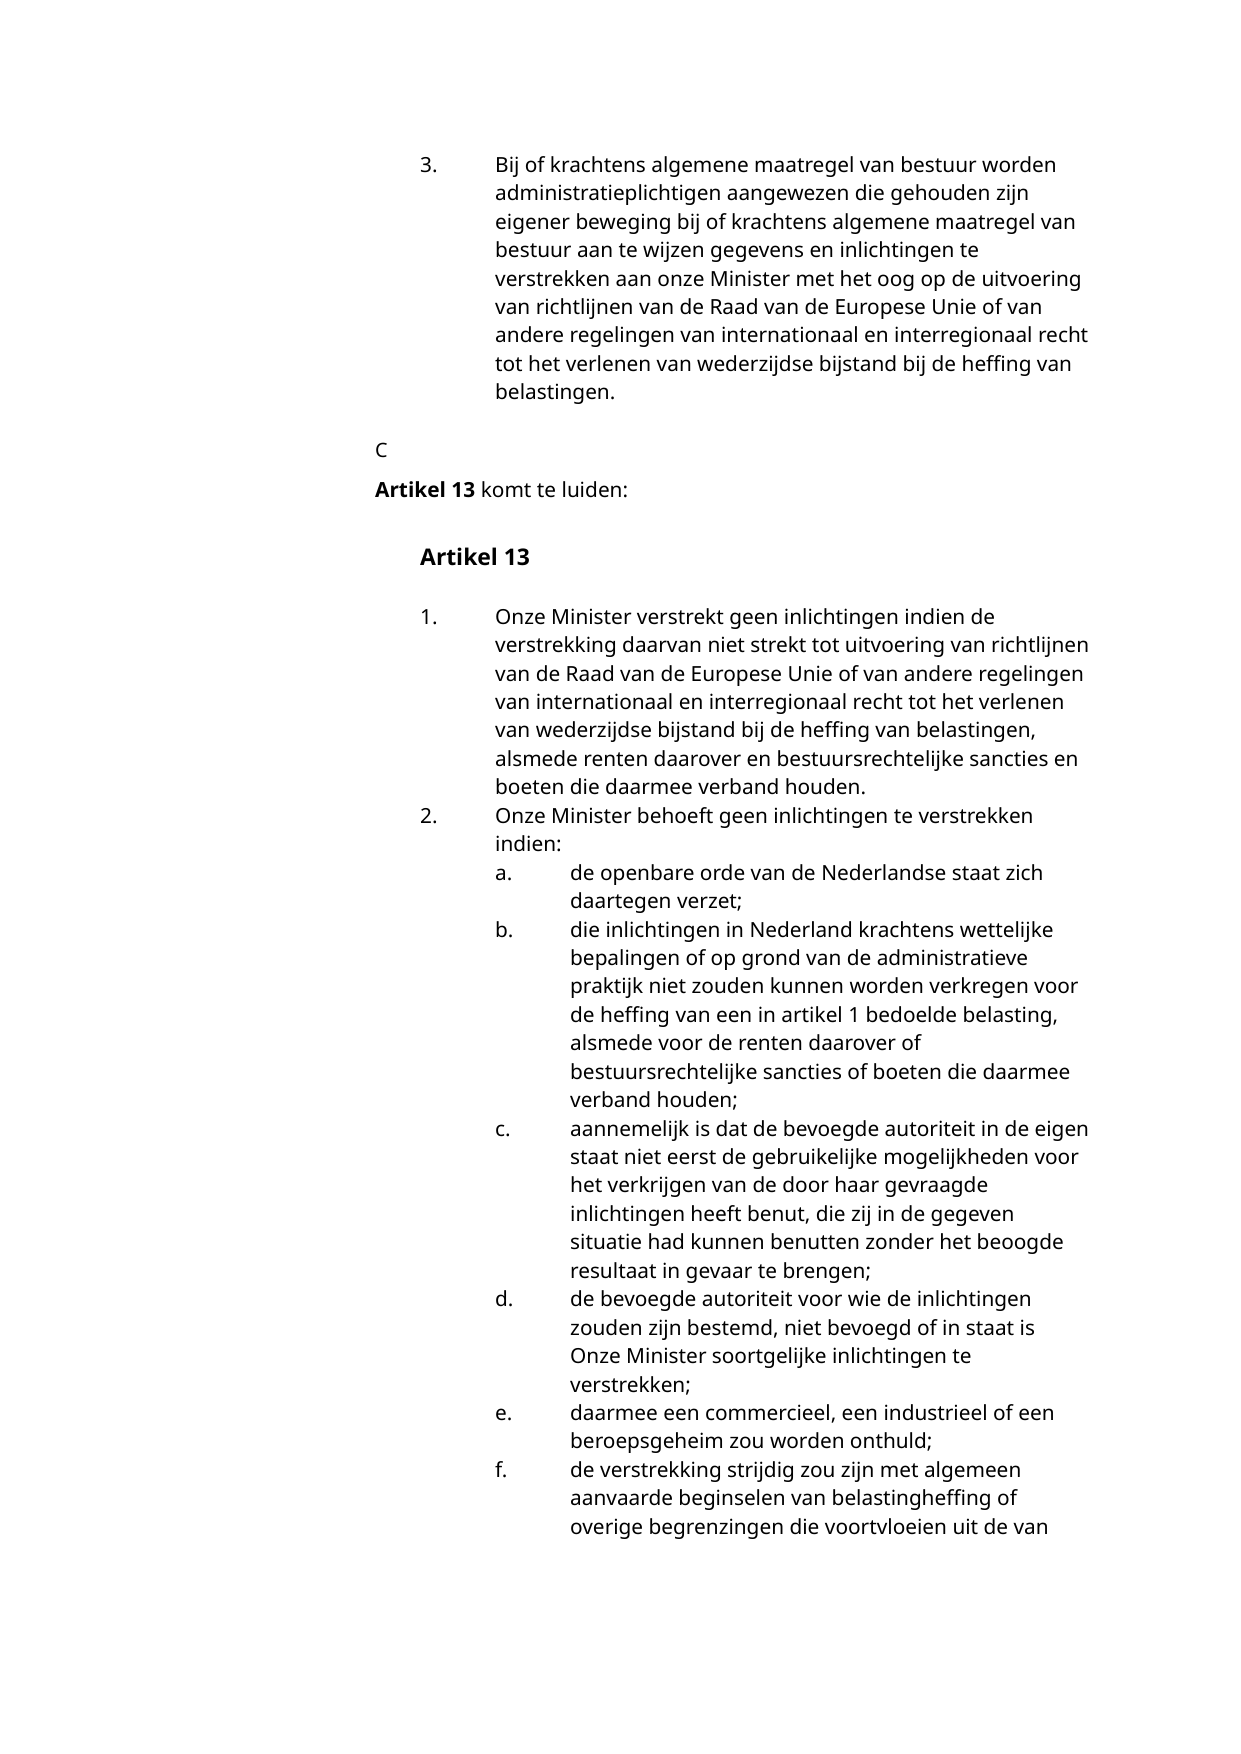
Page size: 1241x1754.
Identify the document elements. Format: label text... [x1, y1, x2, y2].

list aannemelijk is dat de bevoegde autoriteit in de eigen staat niet eerst de gebruikelijke mogelijkheden voor het verkrijgen van de door haar gevraagde inlichtingen heeft benut, die zij in de gegeven situatie had kunnen benutten zonder het beoogde resultaat in gevaar te brengen; [495, 1114, 1090, 1284]
list Onze Minister verstrekt geen inlichtingen indien de verstrekking daarvan niet strekt tot uitvoering van richtlijnen van de Raad van de Europese Unie of van andere regelingen van internationaal en interregionaal recht tot het verlenen van wederzijdse bijstand bij de heffing van belastingen, alsmede renten daarover en bestuursrechtelijke sancties en boeten die daarmee verband houden. [420, 602, 1090, 801]
list Onze Minister behoeft geen inlichtingen te verstrekken indien: [420, 801, 1090, 858]
list daarmee een commercieel, een industrieel of een beroepsgeheim zou worden onthuld; [495, 1398, 1090, 1455]
text C [375, 436, 1090, 463]
text Artikel 13 komt te luiden: [375, 475, 1090, 503]
subtitle Artikel 13 [420, 541, 1090, 572]
list de bevoegde autoriteit voor wie de inlichtingen zouden zijn bestemd, niet bevoegd of in staat is Onze Minister soortgelijke inlichtingen te verstrekken; [495, 1284, 1090, 1398]
list de openbare orde van de Nederlandse staat zich daartegen verzet; [495, 858, 1090, 915]
list de verstrekking strijdig zou zijn met algemeen aanvaarde beginselen van belastingheffing of overige begrenzingen die voortvloeien uit de van [495, 1455, 1090, 1540]
list die inlichtingen in Nederland krachtens wettelijke bepalingen of op grond van de administratieve praktijk niet zouden kunnen worden verkregen voor de heffing van een in artikel 1 bedoelde belasting, alsmede voor de renten daarover of bestuursrechtelijke sancties of boeten die daarmee verband houden; [495, 915, 1090, 1114]
list Bij of krachtens algemene maatregel van bestuur worden administratieplichtigen aangewezen die gehouden zijn eigener beweging bij of krachtens algemene maatregel van bestuur aan te wijzen gegevens en inlichtingen te verstrekken aan onze Minister met het oog op de uitvoering van richtlijnen van de Raad van de Europese Unie of van andere regelingen van internationaal en interregionaal recht tot het verlenen van wederzijdse bijstand bij de heffing van belastingen. [420, 150, 1090, 406]
